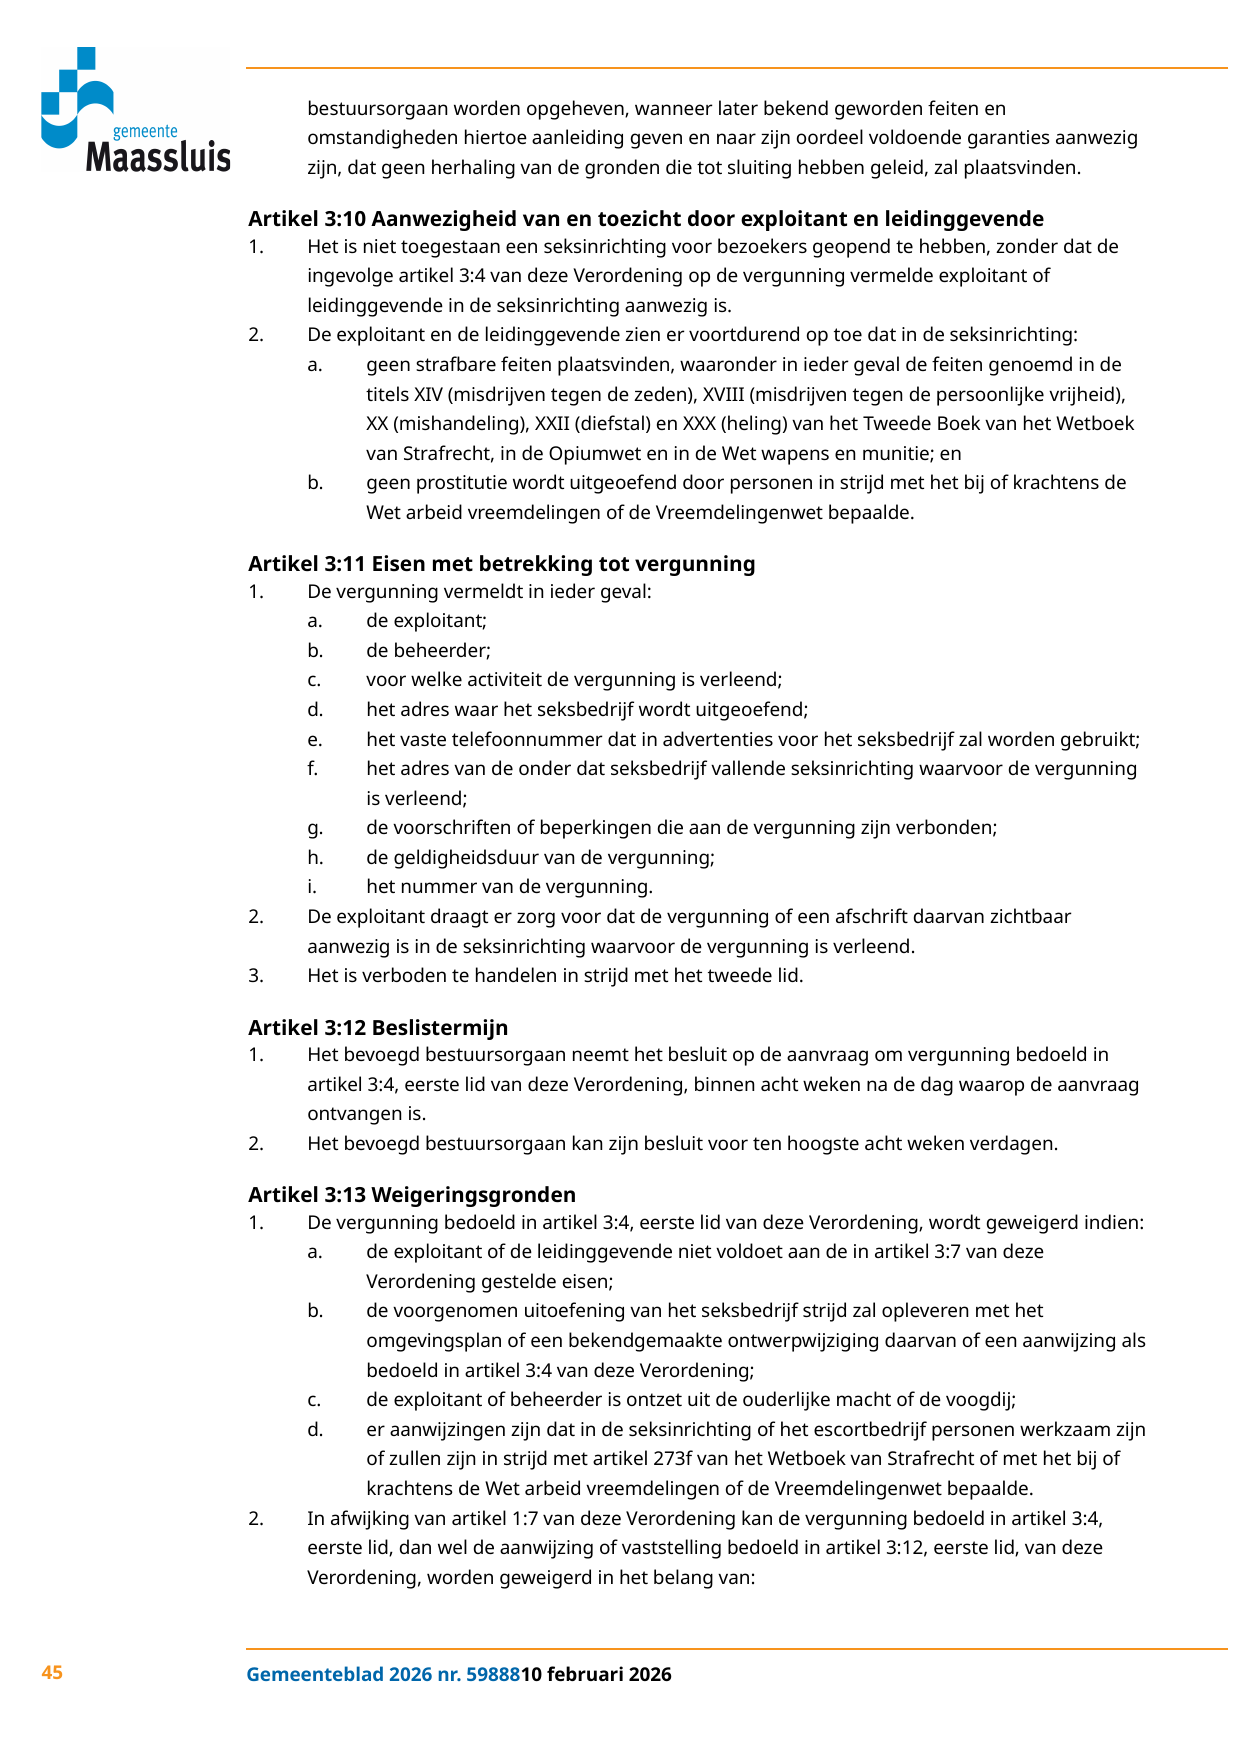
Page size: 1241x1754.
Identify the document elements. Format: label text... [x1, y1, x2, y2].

list de voorgenomen uitoefening van het seksbedrijf strijd zal opleveren met het omgevingsplan of een bekendgemaakte ontwerpwijziging daarvan of een aanwijzing als bedoeld in artikel 3:4 van deze Verordening; [307, 1298, 1152, 1383]
list In afwijking van artikel 1:7 van deze Verordening kan de vergunning bedoeld in artikel 3:4, eerste lid, dan wel de aanwijzing of vaststelling bedoeld in artikel 3:12, eerste lid, van deze Verordening, worden geweigerd in het belang van: [248, 1505, 1152, 1590]
text Artikel 3:11 Eisen met betrekking tot vergunning [248, 549, 1152, 578]
list de exploitant; [307, 607, 1152, 633]
list Het is niet toegestaan een seksinrichting voor bezoekers geopend te hebben, zonder dat de ingevolge artikel 3:4 van deze Verordening op de vergunning vermelde exploitant of leidinggevende in de seksinrichting aanwezig is. [248, 233, 1152, 318]
list het adres waar het seksbedrijf wordt uitgeoefend; [307, 696, 1152, 722]
list het nummer van de vergunning. [307, 874, 1152, 899]
list er aanwijzingen zijn dat in de seksinrichting of het escortbedrijf personen werkzaam zijn of zullen zijn in strijd met artikel 273f van het Wetboek van Strafrecht of met het bij of krachtens de Wet arbeid vreemdelingen of de Vreemdelingenwet bepaalde. [307, 1416, 1152, 1501]
list De vergunning bedoeld in artikel 3:4, eerste lid van deze Verordening, wordt geweigerd indien: [248, 1209, 1152, 1235]
list De exploitant draagt er zorg voor dat de vergunning of een afschrift daarvan zichtbaar aanwezig is in de seksinrichting waarvoor de vergunning is verleend. [248, 903, 1152, 959]
text Artikel 3:12 Beslistermijn [248, 1013, 1152, 1041]
list de beheerder; [307, 637, 1152, 663]
list de exploitant of beheerder is ontzet uit de ouderlijke macht of de voogdij; [307, 1386, 1152, 1412]
list geen strafbare feiten plaatsvinden, waaronder in ieder geval de feiten genoemd in de titels XIV (misdrijven tegen de zeden), XVIII (misdrijven tegen de persoonlijke vrijheid), XX (mishandeling), XXII (diefstal) en XXX (heling) van het Tweede Boek van het Wetboek van Strafrecht, in de Opiumwet en in de Wet wapens en munitie; en [307, 351, 1152, 466]
list geen prostitutie wordt uitgeoefend door personen in strijd met het bij of krachtens de Wet arbeid vreemdelingen of de Vreemdelingenwet bepaalde. [307, 469, 1152, 525]
list Het bevoegd bestuursorgaan neemt het besluit op de aanvraag om vergunning bedoeld in artikel 3:4, eerste lid van deze Verordening, binnen acht weken na de dag waarop de aanvraag ontvangen is. [248, 1041, 1152, 1126]
list de voorschriften of beperkingen die aan de vergunning zijn verbonden; [307, 814, 1152, 840]
picture [41, 47, 77, 92]
list bestuursorgaan worden opgeheven, wanneer later bekend geworden feiten en omstandigheden hiertoe aanleiding geven en naar zijn oordeel voldoende garanties aanwezig zijn, dat geen herhaling van de gronden die tot sluiting hebben geleid, zal plaatsvinden. [248, 95, 1152, 180]
list De vergunning vermeldt in ieder geval: [248, 578, 1152, 604]
list het vaste telefoonnummer dat in advertenties voor het seksbedrijf zal worden gebruikt; [307, 726, 1152, 752]
list Het is verboden te handelen in strijd met het tweede lid. [248, 962, 1152, 988]
list de geldigheidsduur van de vergunning; [307, 844, 1152, 870]
list De exploitant en de leidinggevende zien er voortdurend op toe dat in de seksinrichting: [248, 322, 1152, 347]
list Het bevoegd bestuursorgaan kan zijn besluit voor ten hoogste acht weken verdagen. [248, 1130, 1152, 1156]
list de exploitant of de leidinggevende niet voldoet aan de in artikel 3:7 van deze Verordening gestelde eisen; [307, 1238, 1152, 1294]
text Artikel 3:10 Aanwezigheid van en toezicht door exploitant en leidinggevende [248, 204, 1152, 233]
picture [41, 47, 231, 172]
text Artikel 3:13 Weigeringsgronden [248, 1181, 1152, 1209]
list voor welke activiteit de vergunning is verleend; [307, 667, 1152, 692]
list het adres van de onder dat seksbedrijf vallende seksinrichting waarvoor de vergunning is verleend; [307, 755, 1152, 811]
